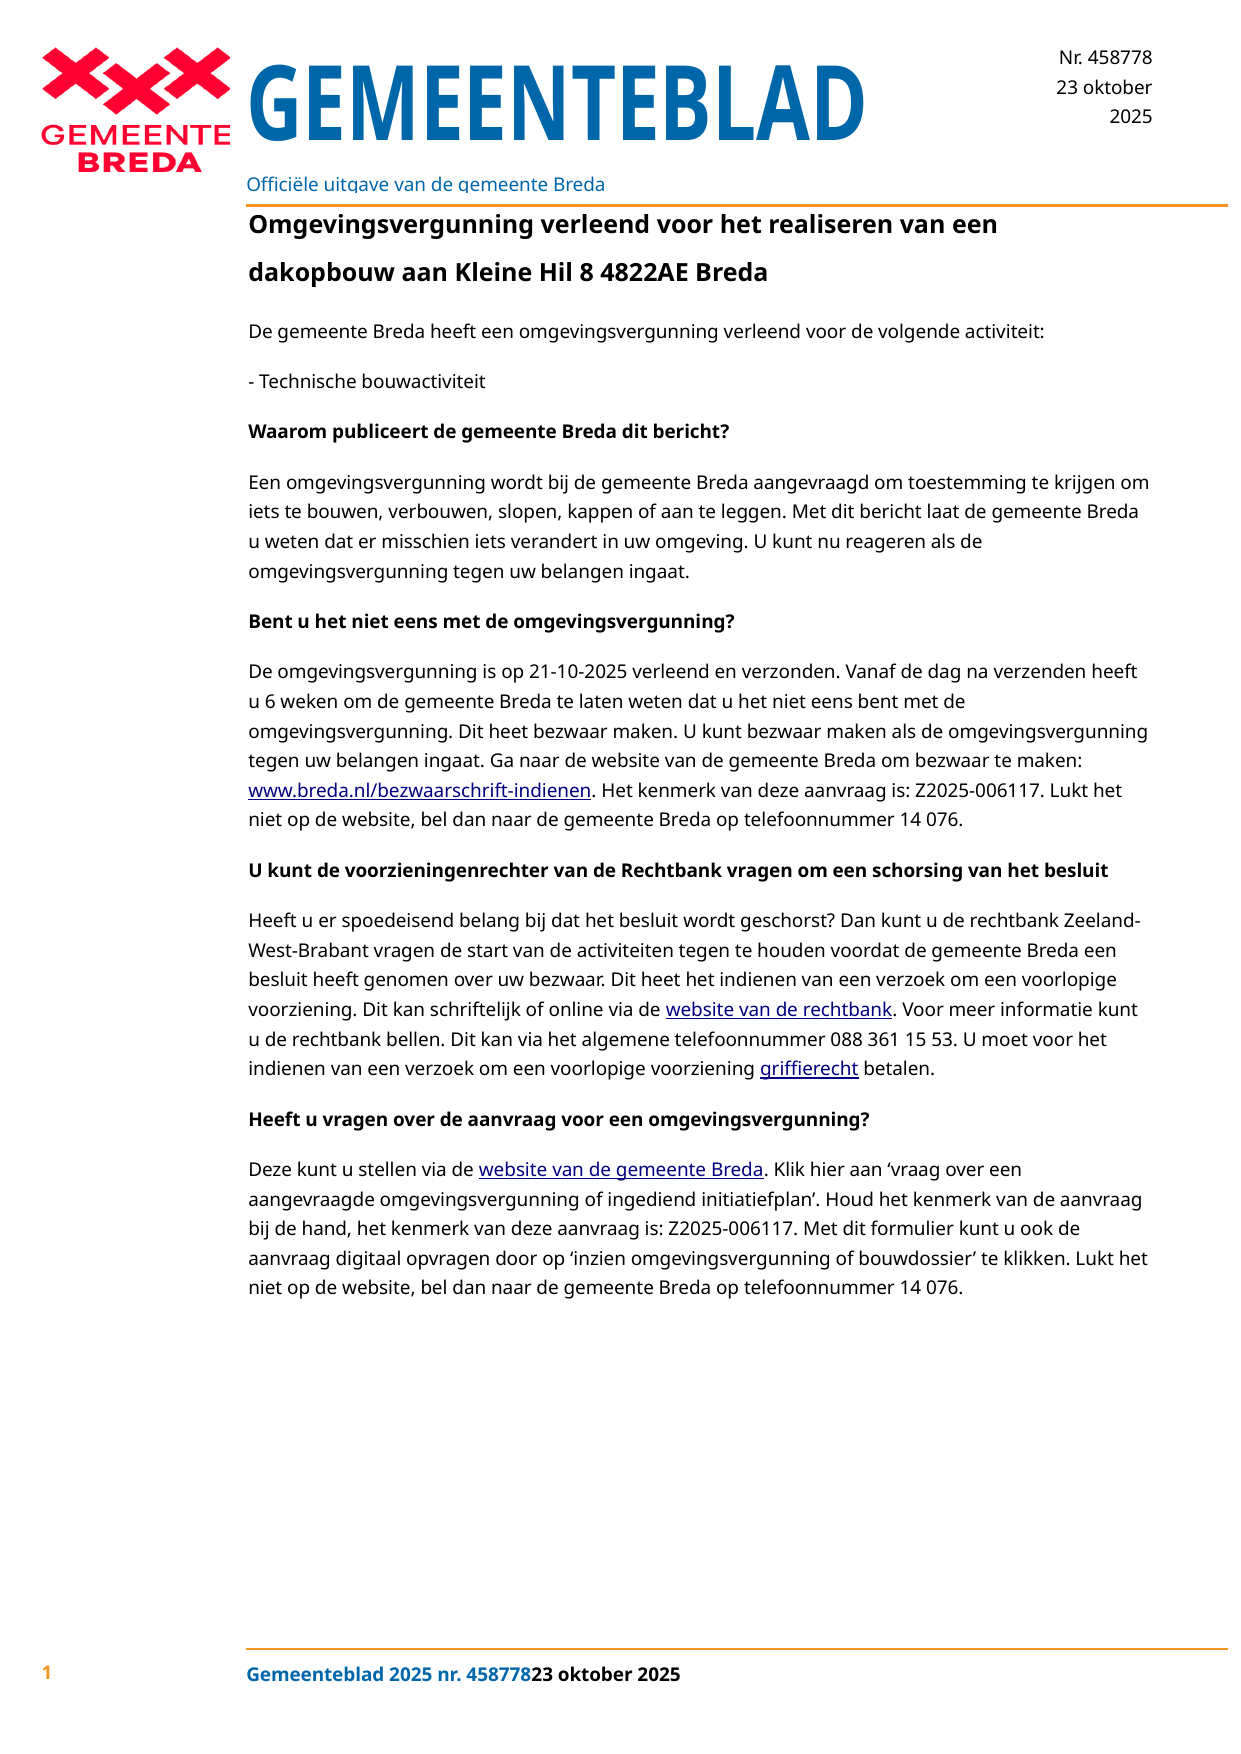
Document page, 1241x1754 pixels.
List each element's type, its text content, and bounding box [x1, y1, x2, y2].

text Heeft u vragen over de aanvraag voor een omgevingsvergunning? [248, 1106, 1152, 1132]
text Heeft u er spoedeisend belang bij dat het besluit wordt geschorst? Dan kunt u de rechtbank Zeeland-West-Brabant vragen de start van de activiteiten tegen te houden voordat de gemeente Breda een besluit heeft genomen over uw bezwaar. Dit heet het indienen van een verzoek om een voorlopige voorziening. Dit kan schriftelijk of online via de website van de rechtbank. Voor meer informatie kunt u de rechtbank bellen. Dit kan via het algemene telefoonnummer 088 361 15 53. U moet voor het indienen van een verzoek om een voorlopige voorziening griffierecht betalen. [248, 907, 1152, 1081]
picture [41, 47, 231, 172]
text Deze kunt u stellen via de website van de gemeente Breda. Klik hier aan ‘vraag over een aangevraagde omgevingsvergunning of ingediend initiatiefplan’. Houd het kenmerk van de aanvraag bij de hand, het kenmerk van deze aanvraag is: Z2025-006117. Met dit formulier kunt u ook de aanvraag digitaal opvragen door op ‘inzien omgevingsvergunning of bouwdossier’ te klikken. Lukt het niet op de website, bel dan naar de gemeente Breda op telefoonnummer 14 076. [248, 1156, 1152, 1300]
text De omgevingsvergunning is op 21-10-2025 verleend en verzonden. Vanaf de dag na verzenden heeft u 6 weken om de gemeente Breda te laten weten dat u het niet eens bent met de omgevingsvergunning. Dit heet bezwaar maken. U kunt bezwaar maken als de omgevingsvergunning tegen uw belangen ingaat. Ga naar de website van de gemeente Breda om bezwaar te maken: www.breda.nl/bezwaarschrift-indienen. Het kenmerk van deze aanvraag is: Z2025-006117. Lukt het niet op de website, bel dan naar de gemeente Breda op telefoonnummer 14 076. [248, 659, 1152, 832]
text Omgevingsvergunning verleend voor het realiseren van een dakopbouw aan Kleine Hil 8 4822AE Breda [248, 207, 1152, 288]
text Bent u het niet eens met de omgevingsvergunning? [248, 608, 1152, 634]
text Waarom publiceert de gemeente Breda dit bericht? [248, 419, 1152, 444]
text De gemeente Breda heeft een omgevingsvergunning verleend voor de volgende activiteit: [248, 318, 1152, 344]
text U kunt de voorzieningenrechter van de Rechtbank vragen om een schorsing van het besluit [248, 857, 1152, 883]
text Een omgevingsvergunning wordt bij de gemeente Breda aangevraagd om toestemming te krijgen om iets te bouwen, verbouwen, slopen, kappen of aan te leggen. Met dit bericht laat de gemeente Breda u weten dat er misschien iets verandert in uw omgeving. U kunt nu reageren als de omgevingsvergunning tegen uw belangen ingaat. [248, 469, 1152, 584]
text - Technische bouwactiviteit [248, 368, 1152, 394]
